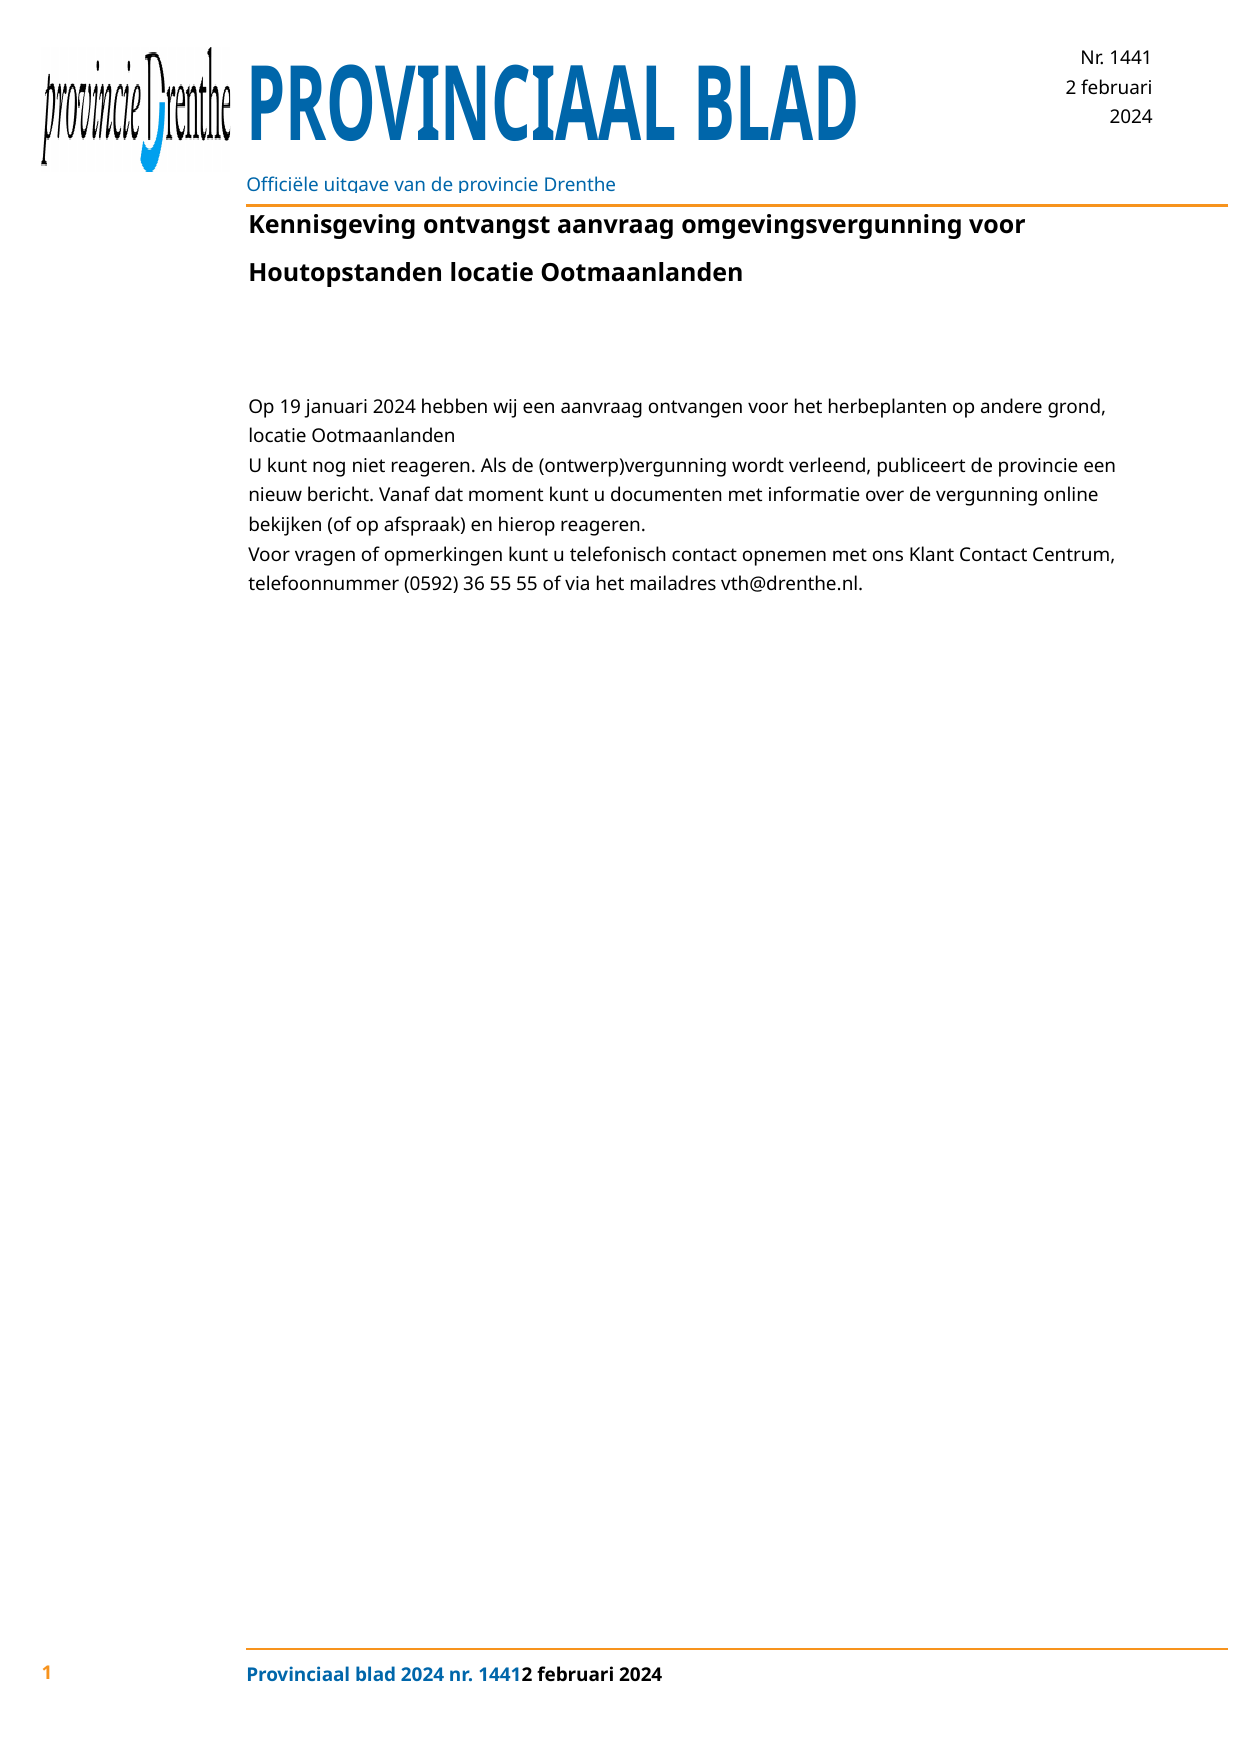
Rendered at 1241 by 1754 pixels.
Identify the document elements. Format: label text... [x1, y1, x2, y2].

text Op 19 januari 2024 hebben wij een aanvraag ontvangen voor het herbeplanten op andere grond, locatie Ootmaanlanden [248, 393, 1152, 448]
picture [41, 47, 231, 172]
text Voor vragen of opmerkingen kunt u telefonisch contact opnemen met ons Klant Contact Centrum, telefoonnummer (0592) 36 55 55 of via het mailadres vth@drenthe.nl. [248, 541, 1152, 596]
text Kennisgeving ontvangst aanvraag omgevingsvergunning voor Houtopstanden locatie Ootmaanlanden [248, 207, 1152, 288]
text U kunt nog niet reageren. Als de (ontwerp)vergunning wordt verleend, publiceert de provincie een nieuw bericht. Vanaf dat moment kunt u documenten met informatie over de vergunning online bekijken (of op afspraak) en hierop reageren. [248, 452, 1152, 537]
